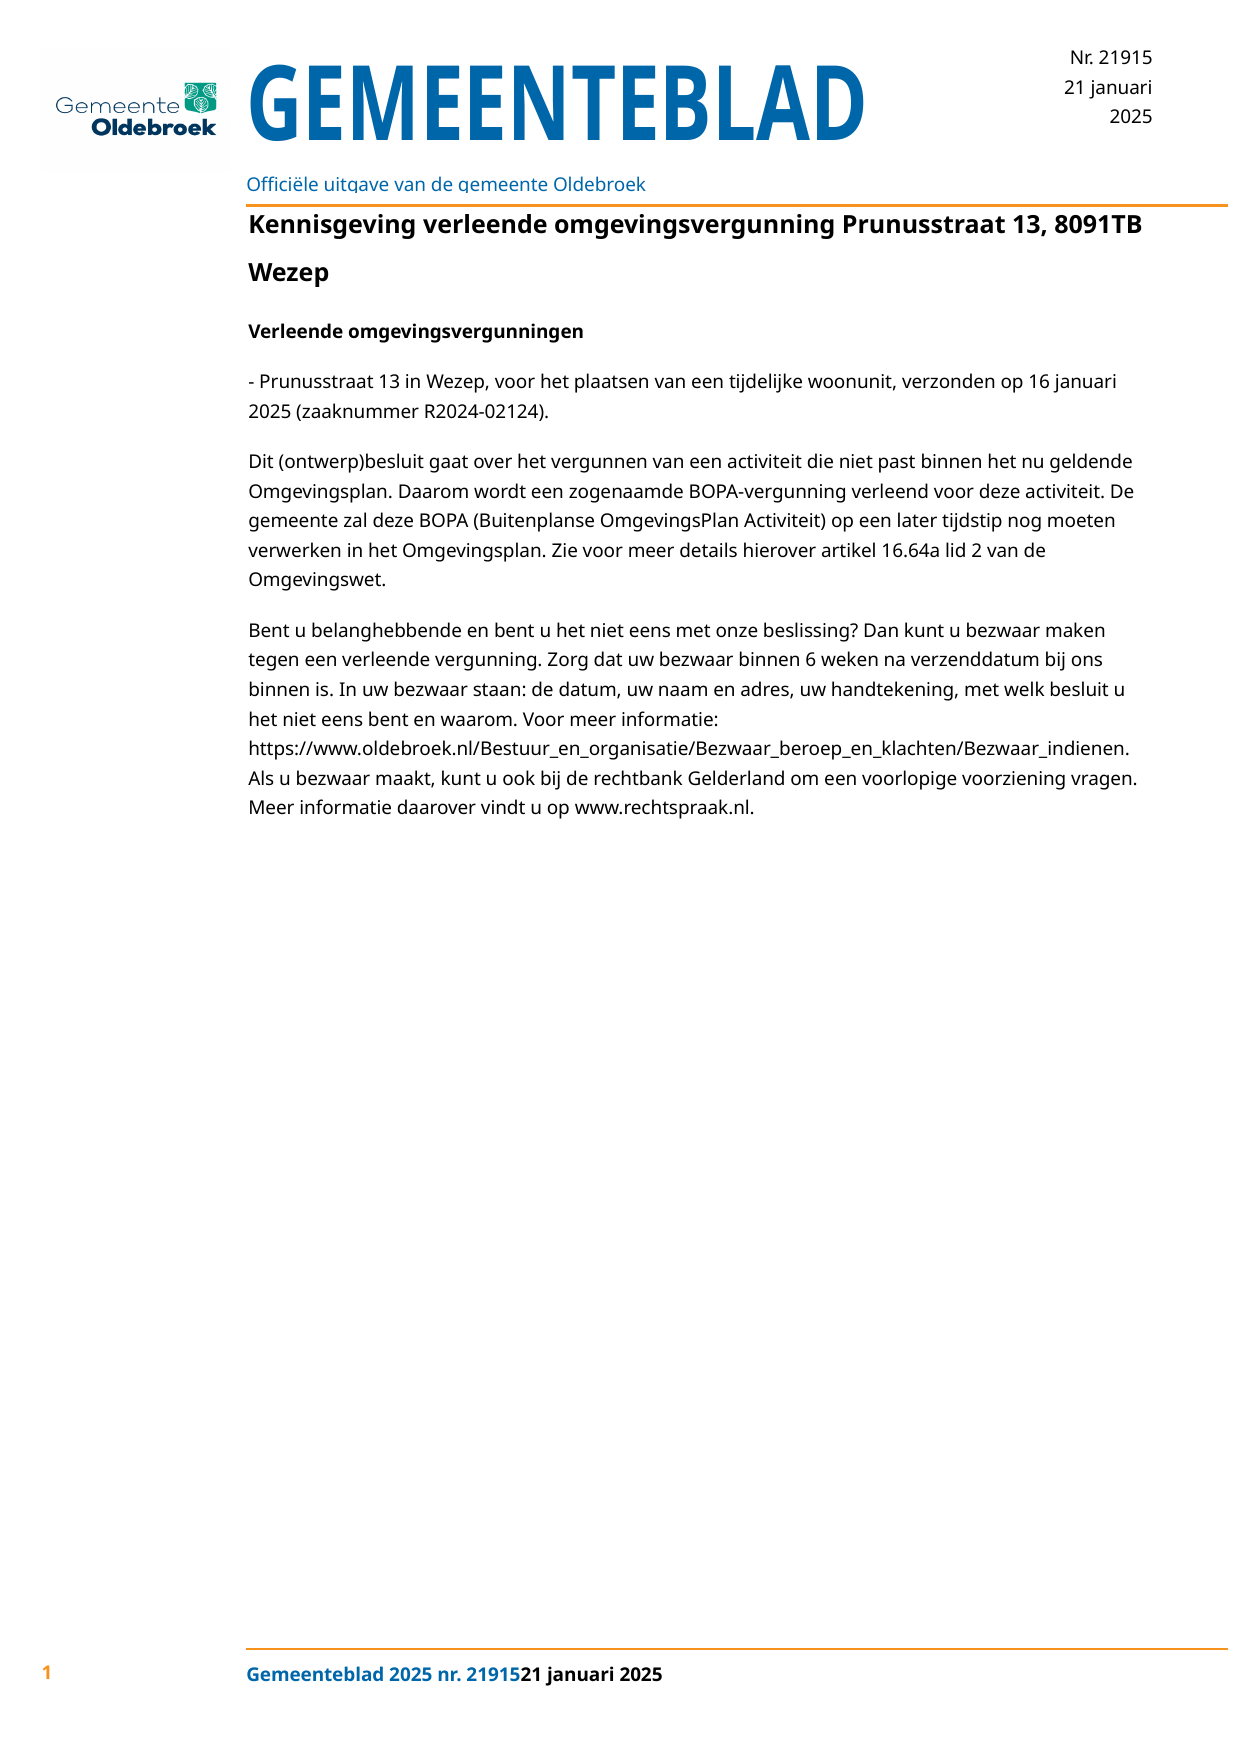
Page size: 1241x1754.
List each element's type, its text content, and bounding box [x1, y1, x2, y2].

text - Prunusstraat 13 in Wezep, voor het plaatsen van een tijdelijke woonunit, verzonden op 16 januari 2025 (zaaknummer R2024-02124). [248, 368, 1152, 424]
text Bent u belanghebbende en bent u het niet eens met onze beslissing? Dan kunt u bezwaar maken tegen een verleende vergunning. Zorg dat uw bezwaar binnen 6 weken na verzenddatum bij ons binnen is. In uw bezwaar staan: de datum, uw naam en adres, uw handtekening, met welk besluit u het niet eens bent en waarom. Voor meer informatie: https://www.oldebroek.nl/Bestuur_en_organisatie/Bezwaar_beroep_en_klachten/Bezwaar_indienen. Als u bezwaar maakt, kunt u ook bij de rechtbank Gelderland om een voorlopige voorziening vragen. Meer informatie daarover vindt u op www.rechtspraak.nl. [248, 617, 1152, 820]
text Dit (ontwerp)besluit gaat over het vergunnen van een activiteit die niet past binnen het nu geldende Omgevingsplan. Daarom wordt een zogenaamde BOPA-vergunning verleend voor deze activiteit. De gemeente zal deze BOPA (Buitenplanse OmgevingsPlan Activiteit) op een later tijdstip nog moeten verwerken in het Omgevingsplan. Zie voor meer details hierover artikel 16.64a lid 2 van de Omgevingswet. [248, 448, 1152, 592]
text Verleende omgevingsvergunningen [248, 318, 1152, 344]
text Kennisgeving verleende omgevingsvergunning Prunusstraat 13, 8091TB Wezep [248, 207, 1152, 288]
picture [41, 47, 231, 172]
